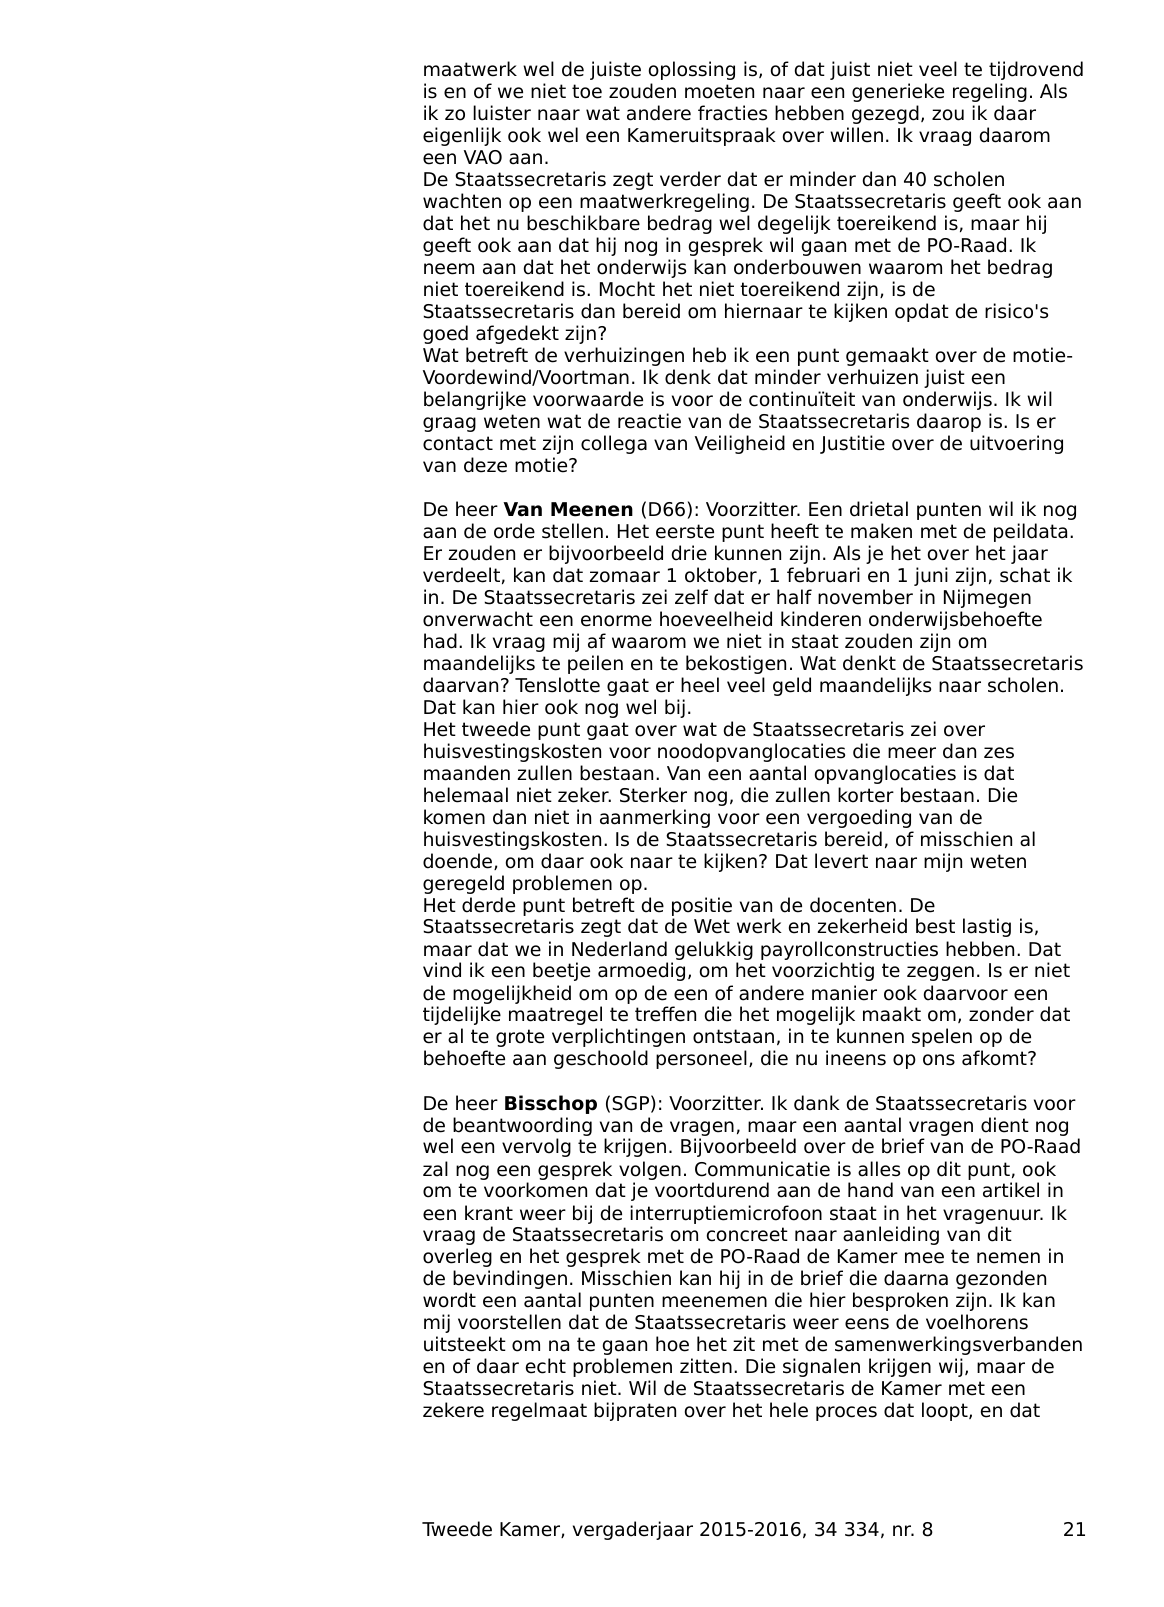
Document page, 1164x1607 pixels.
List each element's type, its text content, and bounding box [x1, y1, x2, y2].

text Wat betreft de verhuizingen heb ik een punt gemaakt over de motie-Voordewind/Voortman. Ik denk dat minder verhuizen juist een belangrijke voorwaarde is voor de continuïteit van onderwijs. Ik wil graag weten wat de reactie van de Staatssecretaris daarop is. Is er contact met zijn collega van Veiligheid en Justitie over de uitvoering van deze motie? [422, 345, 1087, 477]
text Het derde punt betreft de positie van de docenten. De Staatssecretaris zegt dat de Wet werk en zekerheid best lastig is, maar dat we in Nederland gelukkig payrollconstructies hebben. Dat vind ik een beetje armoedig, om het voorzichtig te zeggen. Is er niet de mogelijkheid om op de een of andere manier ook daarvoor een tijdelijke maatregel te treffen die het mogelijk maakt om, zonder dat er al te grote verplichtingen ontstaan, in te kunnen spelen op de behoefte aan geschoold personeel, die nu ineens op ons afkomt? [422, 894, 1087, 1070]
text De Staatssecretaris zegt verder dat er minder dan 40 scholen wachten op een maatwerkregeling. De Staatssecretaris geeft ook aan dat het nu beschikbare bedrag wel degelijk toereikend is, maar hij geeft ook aan dat hij nog in gesprek wil gaan met de PO-Raad. Ik neem aan dat het onderwijs kan onderbouwen waarom het bedrag niet toereikend is. Mocht het niet toereikend zijn, is de Staatssecretaris dan bereid om hiernaar te kijken opdat de risico's goed afgedekt zijn? [422, 169, 1087, 345]
text Het tweede punt gaat over wat de Staatssecretaris zei over huisvestingskosten voor noodopvanglocaties die meer dan zes maanden zullen bestaan. Van een aantal opvanglocaties is dat helemaal niet zeker. Sterker nog, die zullen korter bestaan. Die komen dan niet in aanmerking voor een vergoeding van de huisvestingskosten. Is de Staatssecretaris bereid, of misschien al doende, om daar ook naar te kijken? Dat levert naar mijn weten geregeld problemen op. [422, 719, 1087, 894]
text De heer Van Meenen (D66): Voorzitter. Een drietal punten wil ik nog aan de orde stellen. Het eerste punt heeft te maken met de peildata. Er zouden er bijvoorbeeld drie kunnen zijn. Als je het over het jaar verdeelt, kan dat zomaar 1 oktober, 1 februari en 1 juni zijn, schat ik in. De Staatssecretaris zei zelf dat er half november in Nijmegen onverwacht een enorme hoeveelheid kinderen onderwijsbehoefte had. Ik vraag mij af waarom we niet in staat zouden zijn om maandelijks te peilen en te bekostigen. Wat denkt de Staatssecretaris daarvan? Tenslotte gaat er heel veel geld maandelijks naar scholen. Dat kan hier ook nog wel bij. [422, 499, 1087, 719]
text De heer Bisschop (SGP): Voorzitter. Ik dank de Staatssecretaris voor de beantwoording van de vragen, maar een aantal vragen dient nog wel een vervolg te krijgen. Bijvoorbeeld over de brief van de PO-Raad zal nog een gesprek volgen. Communicatie is alles op dit punt, ook om te voorkomen dat je voortdurend aan de hand van een artikel in een krant weer bij de interruptiemicrofoon staat in het vragenuur. Ik vraag de Staatssecretaris om concreet naar aanleiding van dit overleg en het gesprek met de PO-Raad de Kamer mee te nemen in de bevindingen. Misschien kan hij in de brief die daarna gezonden wordt een aantal punten meenemen die hier besproken zijn. Ik kan mij voorstellen dat de Staatssecretaris weer eens de voelhorens uitsteekt om na te gaan hoe het zit met de samenwerkingsverbanden en of daar echt problemen zitten. Die signalen krijgen wij, maar de Staatssecretaris niet. Wil de Staatssecretaris de Kamer met een zekere regelmaat bijpraten over het hele proces dat loopt, en dat [422, 1092, 1087, 1422]
text maatwerk wel de juiste oplossing is, of dat juist niet veel te tijdrovend is en of we niet toe zouden moeten naar een generieke regeling. Als ik zo luister naar wat andere fracties hebben gezegd, zou ik daar eigenlijk ook wel een Kameruitspraak over willen. Ik vraag daarom een VAO aan. [422, 59, 1087, 169]
